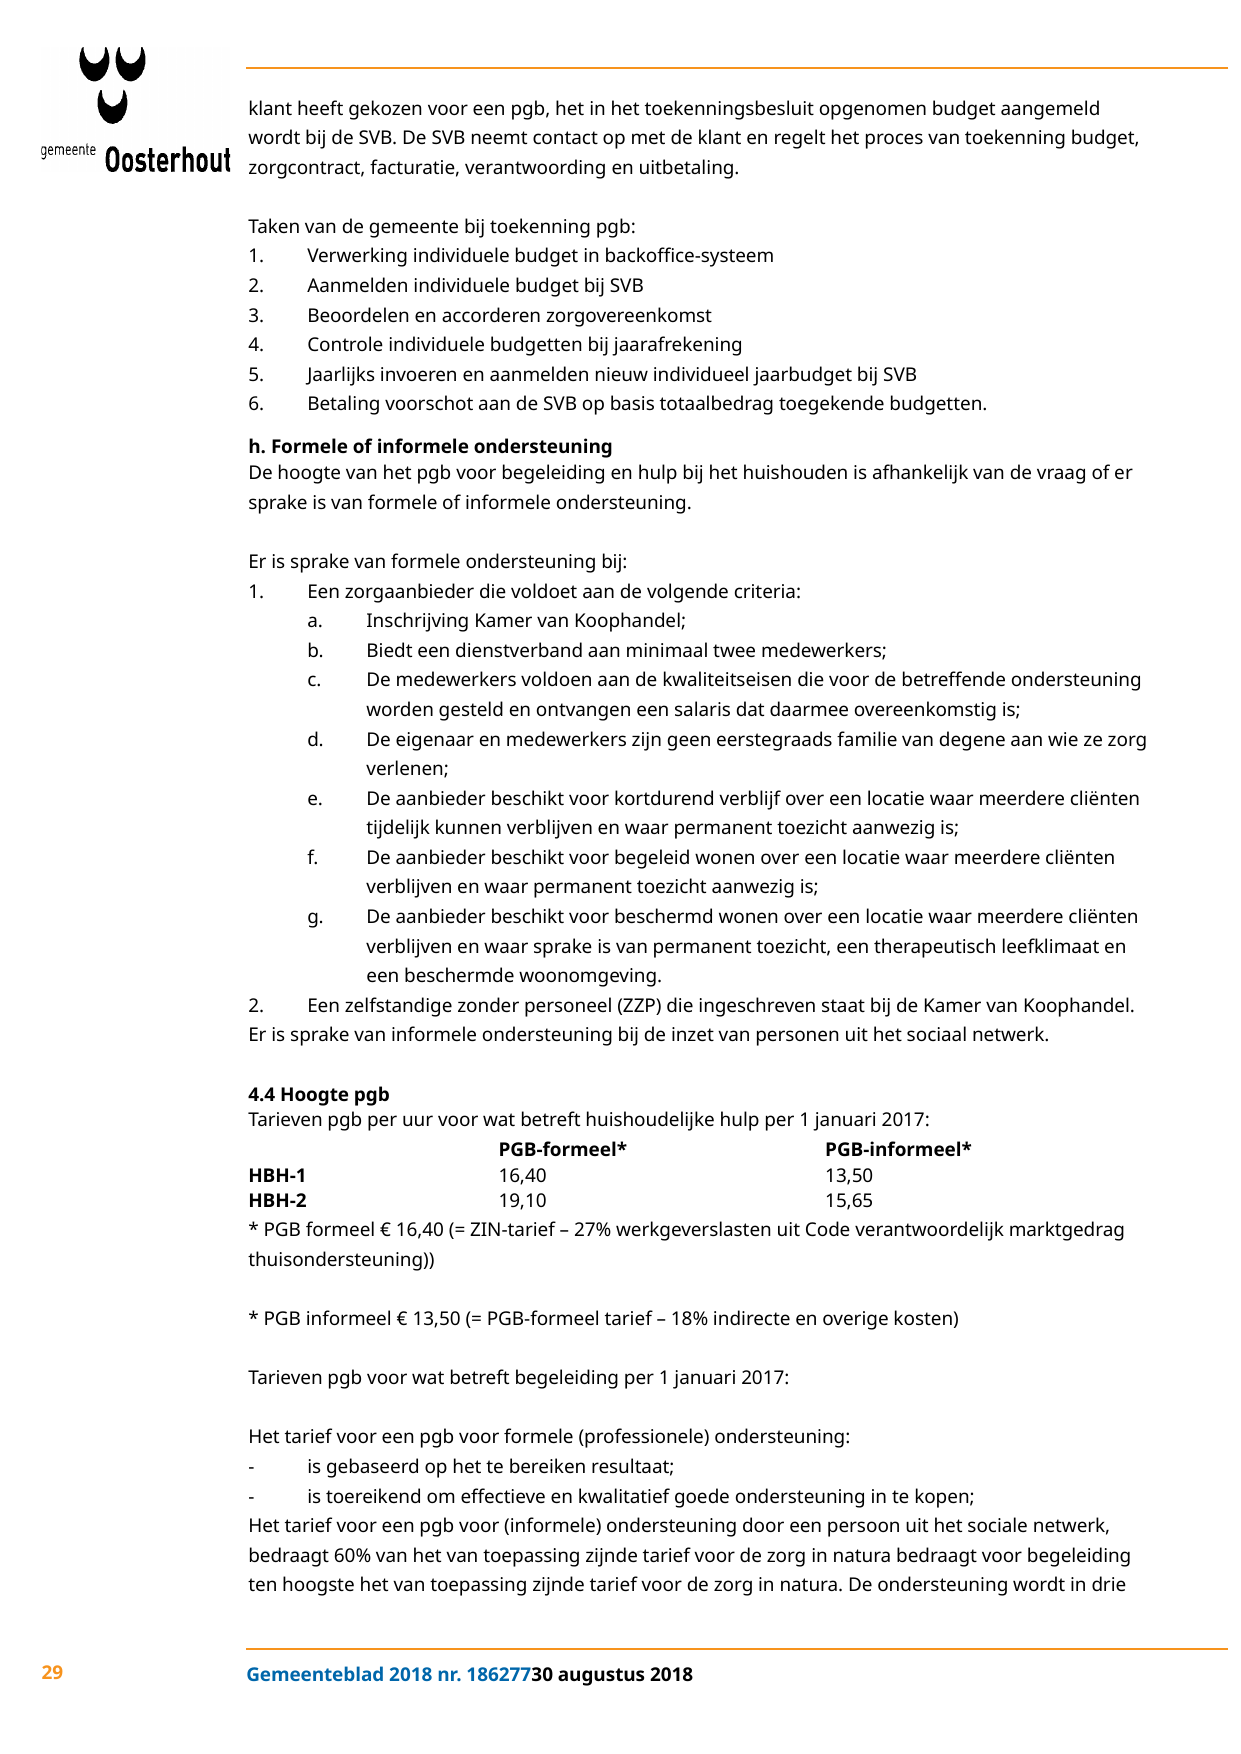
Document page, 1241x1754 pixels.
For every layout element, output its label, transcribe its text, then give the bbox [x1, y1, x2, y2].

table_cell 13,50 [825, 1162, 1152, 1188]
text * PGB formeel € 16,40 (= ZIN-tarief – 27% werkgeverslasten uit Code verantwoordelijk marktgedrag thuisondersteuning)) [248, 1217, 1152, 1272]
list Inschrijving Kamer van Koophandel; [307, 607, 1152, 633]
table_cell 16,40 [498, 1162, 825, 1188]
text klant heeft gekozen voor een pgb, het in het toekenningsbesluit opgenomen budget aangemeld wordt bij de SVB. De SVB neemt contact op met de klant en regelt het proces van toekenning budget, zorgcontract, facturatie, verantwoording en uitbetaling. [248, 95, 1152, 180]
list Verwerking individuele budget in backoffice-systeem [248, 243, 1152, 268]
list Betaling voorschot aan de SVB op basis totaalbedrag toegekende budgetten. [248, 391, 1152, 416]
list De aanbieder beschikt voor kortdurend verblijf over een locatie waar meerdere cliënten tijdelijk kunnen verblijven en waar permanent toezicht aanwezig is; [307, 785, 1152, 840]
picture [41, 47, 231, 172]
text Het tarief voor een pgb voor formele (professionele) ondersteuning: [248, 1424, 1152, 1449]
text De hoogte van het pgb voor begeleiding en hulp bij het huishouden is afhankelijk van de vraag of er sprake is van formele of informele ondersteuning. [248, 459, 1152, 515]
list Aanmelden individuele budget bij SVB [248, 272, 1152, 298]
list is gebaseerd op het te bereiken resultaat; [248, 1453, 1152, 1479]
text Tarieven pgb per uur voor wat betreft huishoudelijke hulp per 1 januari 2017: [248, 1106, 1152, 1132]
text Het tarief voor een pgb voor (informele) ondersteuning door een persoon uit het sociale netwerk, bedraagt 60% van het van toepassing zijnde tarief voor de zorg in natura bedraagt voor begeleiding ten hoogste het van toepassing zijnde tarief voor de zorg in natura. De ondersteuning wordt in drie [248, 1512, 1152, 1597]
list De eigenaar en medewerkers zijn geen eerstegraads familie van degene aan wie ze zorg verlenen; [307, 726, 1152, 781]
list Beoordelen en accorderen zorgovereenkomst [248, 302, 1152, 328]
list Een zorgaanbieder die voldoet aan de volgende criteria: [248, 578, 1152, 603]
list De medewerkers voldoen aan de kwaliteitseisen die voor de betreffende ondersteuning worden gesteld en ontvangen een salaris dat daarmee overeenkomstig is; [307, 667, 1152, 722]
text Er is sprake van informele ondersteuning bij de inzet van personen uit het sociaal netwerk. [248, 1022, 1152, 1047]
table_header [248, 1136, 498, 1162]
text Tarieven pgb voor wat betreft begeleiding per 1 januari 2017: [248, 1364, 1152, 1390]
table_cell HBH-2 [248, 1188, 498, 1213]
table_cell HBH-1 [248, 1162, 498, 1188]
text Taken van de gemeente bij toekenning pgb: [248, 213, 1152, 239]
list De aanbieder beschikt voor beschermd wonen over een locatie waar meerdere cliënten verblijven en waar sprake is van permanent toezicht, een therapeutisch leefklimaat en een beschermde woonomgeving. [307, 903, 1152, 988]
list Biedt een dienstverband aan minimaal twee medewerkers; [307, 637, 1152, 663]
table_header PGB-formeel* [498, 1136, 825, 1162]
list Controle individuele budgetten bij jaarafrekening [248, 331, 1152, 357]
text * PGB informeel € 13,50 (= PGB-formeel tarief – 18% indirecte en overige kosten) [248, 1305, 1152, 1331]
text 4.4 Hoogte pgb [248, 1081, 1152, 1106]
table_cell 19,10 [498, 1188, 825, 1213]
table_header PGB-informeel* [825, 1136, 1152, 1162]
text h. Formele of informele ondersteuning [248, 434, 1152, 459]
list De aanbieder beschikt voor begeleid wonen over een locatie waar meerdere cliënten verblijven en waar permanent toezicht aanwezig is; [307, 844, 1152, 899]
text Er is sprake van formele ondersteuning bij: [248, 548, 1152, 574]
list Jaarlijks invoeren en aanmelden nieuw individueel jaarbudget bij SVB [248, 361, 1152, 387]
list Een zelfstandige zonder personeel (ZZP) die ingeschreven staat bij de Kamer van Koophandel. [248, 992, 1152, 1018]
table_cell 15,65 [825, 1188, 1152, 1213]
list is toereikend om effectieve en kwalitatief goede ondersteuning in te kopen; [248, 1483, 1152, 1508]
